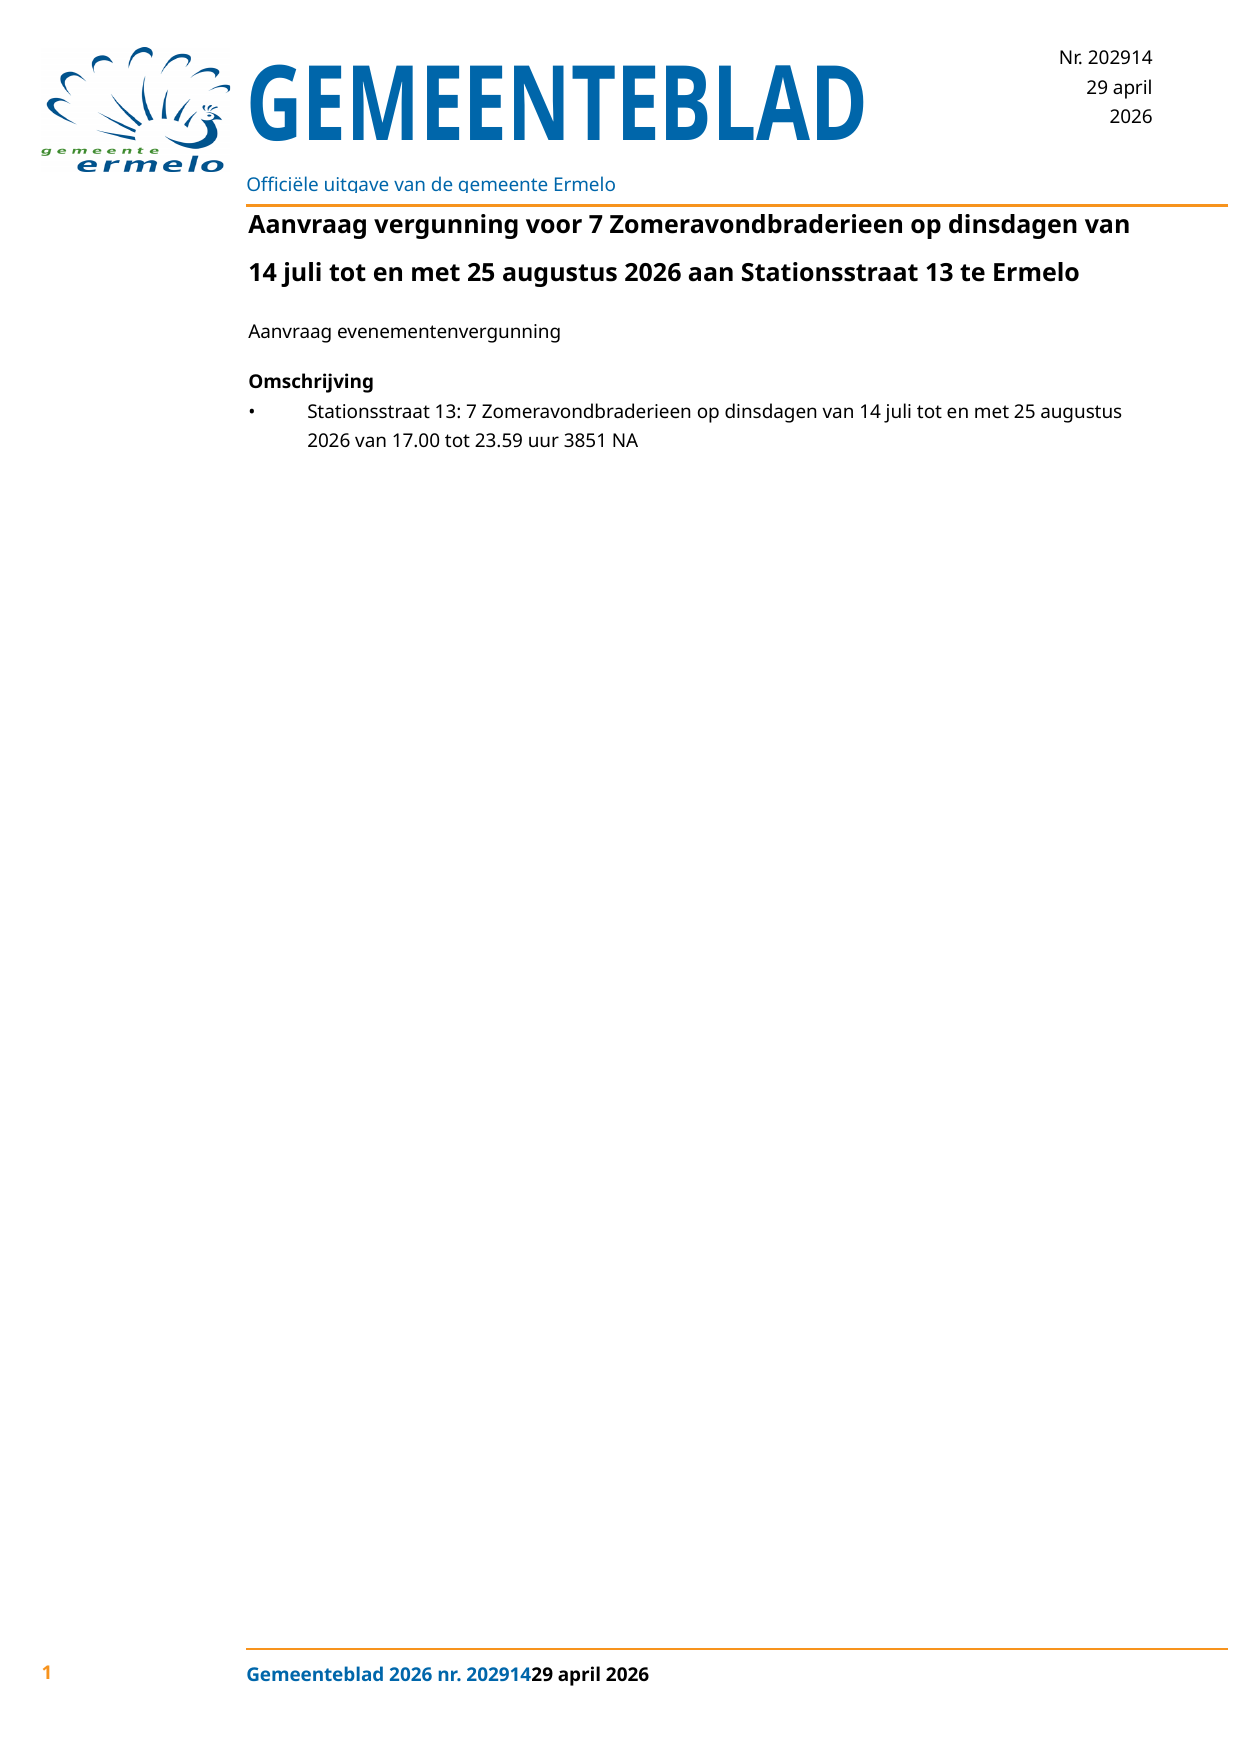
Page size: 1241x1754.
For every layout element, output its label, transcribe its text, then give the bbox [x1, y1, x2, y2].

list Stationsstraat 13: 7 Zomeravondbraderieen op dinsdagen van 14 juli tot en met 25 augustus 2026 van 17.00 tot 23.59 uur 3851 NA [248, 398, 1152, 453]
text Aanvraag evenementenvergunning [248, 318, 1152, 344]
picture [41, 47, 231, 172]
text Omschrijving [248, 368, 1152, 394]
text Aanvraag vergunning voor 7 Zomeravondbraderieen op dinsdagen van 14 juli tot en met 25 augustus 2026 aan Stationsstraat 13 te Ermelo [248, 207, 1152, 288]
